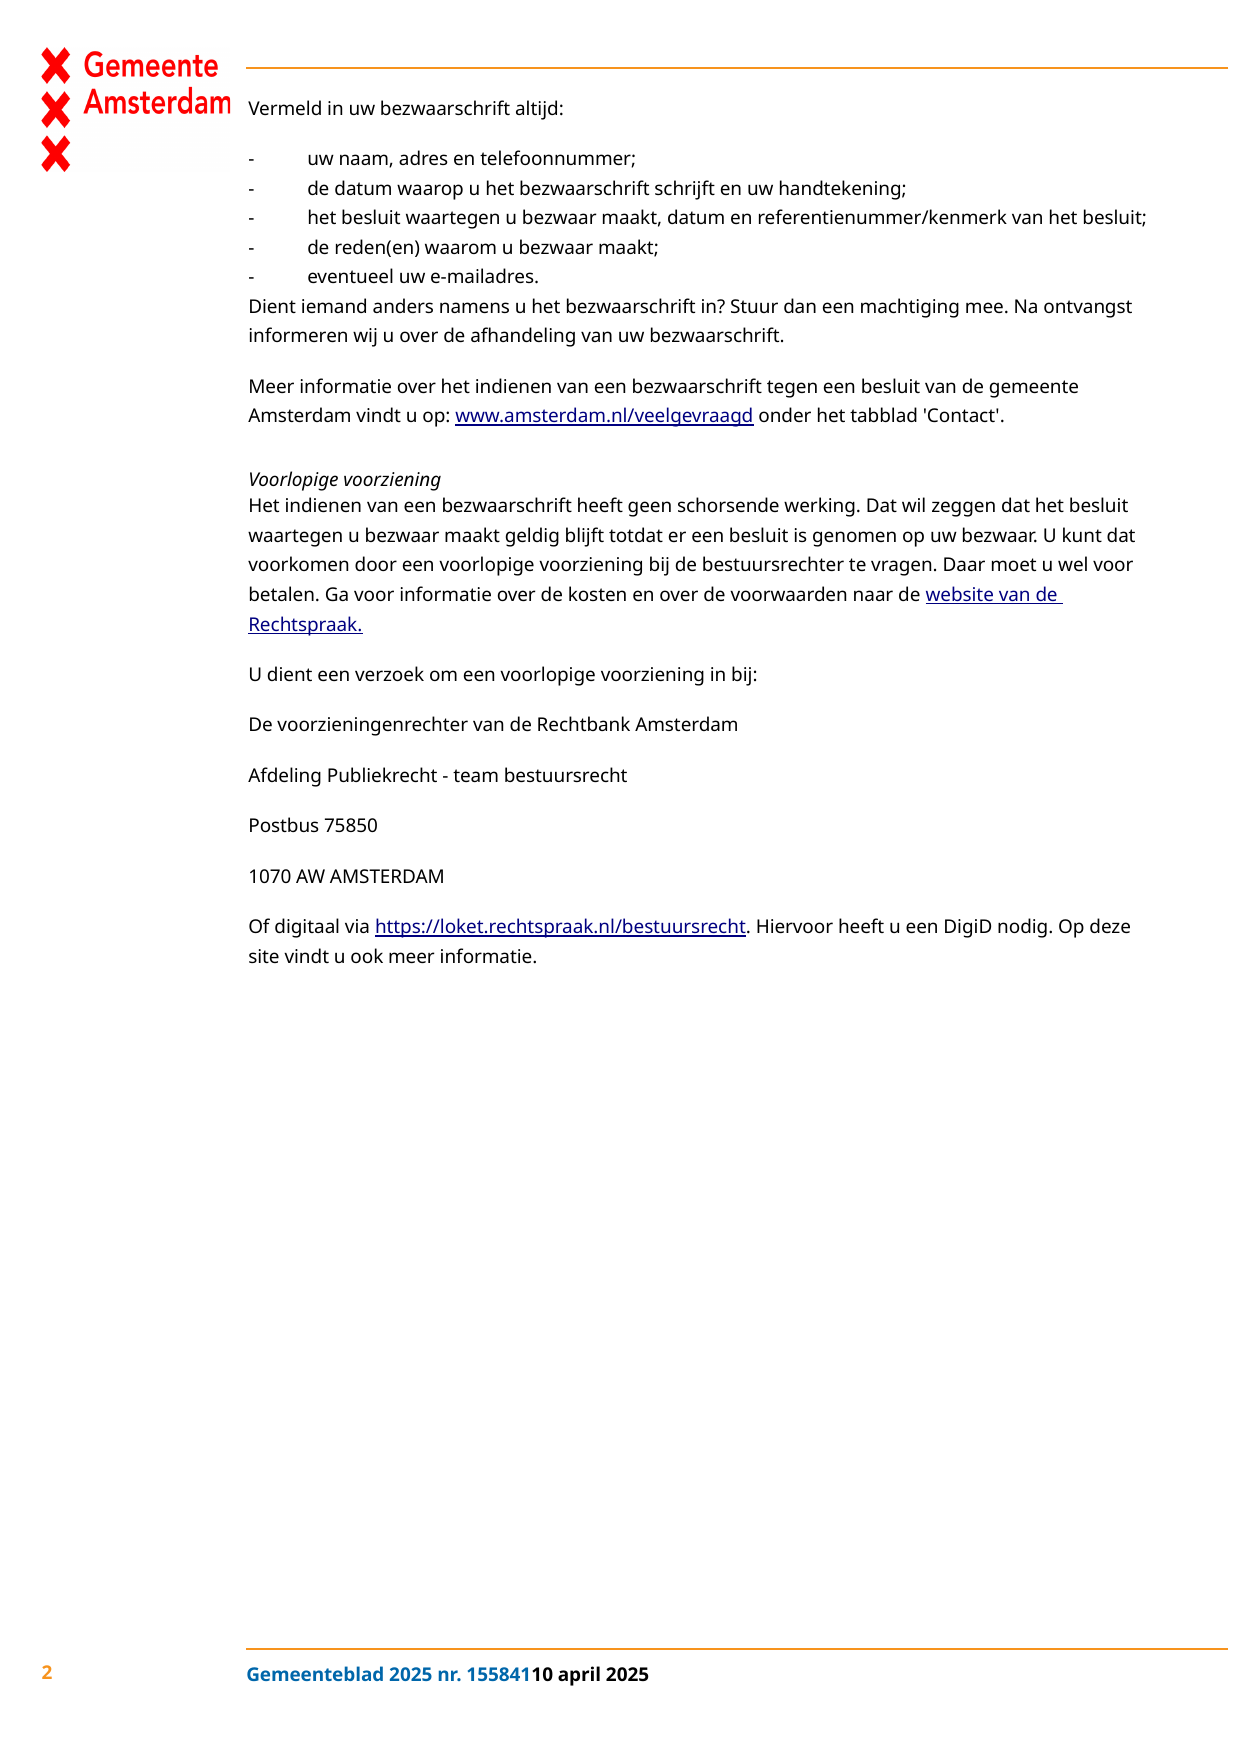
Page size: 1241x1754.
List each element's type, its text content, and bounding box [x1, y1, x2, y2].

text Of digitaal via https://loket.rechtspraak.nl/bestuursrecht. Hiervoor heeft u een DigiD nodig. Op deze site vindt u ook meer informatie. [248, 913, 1152, 968]
text Meer informatie over het indienen van een bezwaarschrift tegen een besluit van de gemeente Amsterdam vindt u op: www.amsterdam.nl/veelgevraagd onder het tabblad 'Contact'. [248, 373, 1152, 428]
picture [41, 47, 231, 172]
text 1070 AW AMSTERDAM [248, 863, 1152, 888]
list de datum waarop u het bezwaarschrift schrijft en uw handtekening; [248, 175, 1152, 201]
list uw naam, adres en telefoonnummer; [248, 145, 1152, 171]
list het besluit waartegen u bezwaar maakt, datum en referentienummer/kenmerk van het besluit; [248, 204, 1152, 230]
text De voorzieningenrechter van de Rechtbank Amsterdam [248, 712, 1152, 737]
text U dient een verzoek om een voorlopige voorziening in bij: [248, 661, 1152, 687]
text Afdeling Publiekrecht - team bestuursrecht [248, 762, 1152, 788]
text Dient iemand anders namens u het bezwaarschrift in? Stuur dan een machtiging mee. Na ontvangst informeren wij u over de afhandeling van uw bezwaarschrift. [248, 293, 1152, 348]
text Voorlopige voorziening [248, 467, 1152, 492]
list de reden(en) waarom u bezwaar maakt; [248, 234, 1152, 260]
text Het indienen van een bezwaarschrift heeft geen schorsende werking. Dat wil zeggen dat het besluit waartegen u bezwaar maakt geldig blijft totdat er een besluit is genomen op uw bezwaar. U kunt dat voorkomen door een voorlopige voorziening bij de bestuursrechter te vragen. Daar moet u wel voor betalen. Ga voor informatie over de kosten en over de voorwaarden naar de website van de Rechtspraak. [248, 492, 1152, 636]
text Vermeld in uw bezwaarschrift altijd: [248, 95, 1152, 121]
list eventueel uw e-mailadres. [248, 263, 1152, 289]
text Postbus 75850 [248, 812, 1152, 838]
